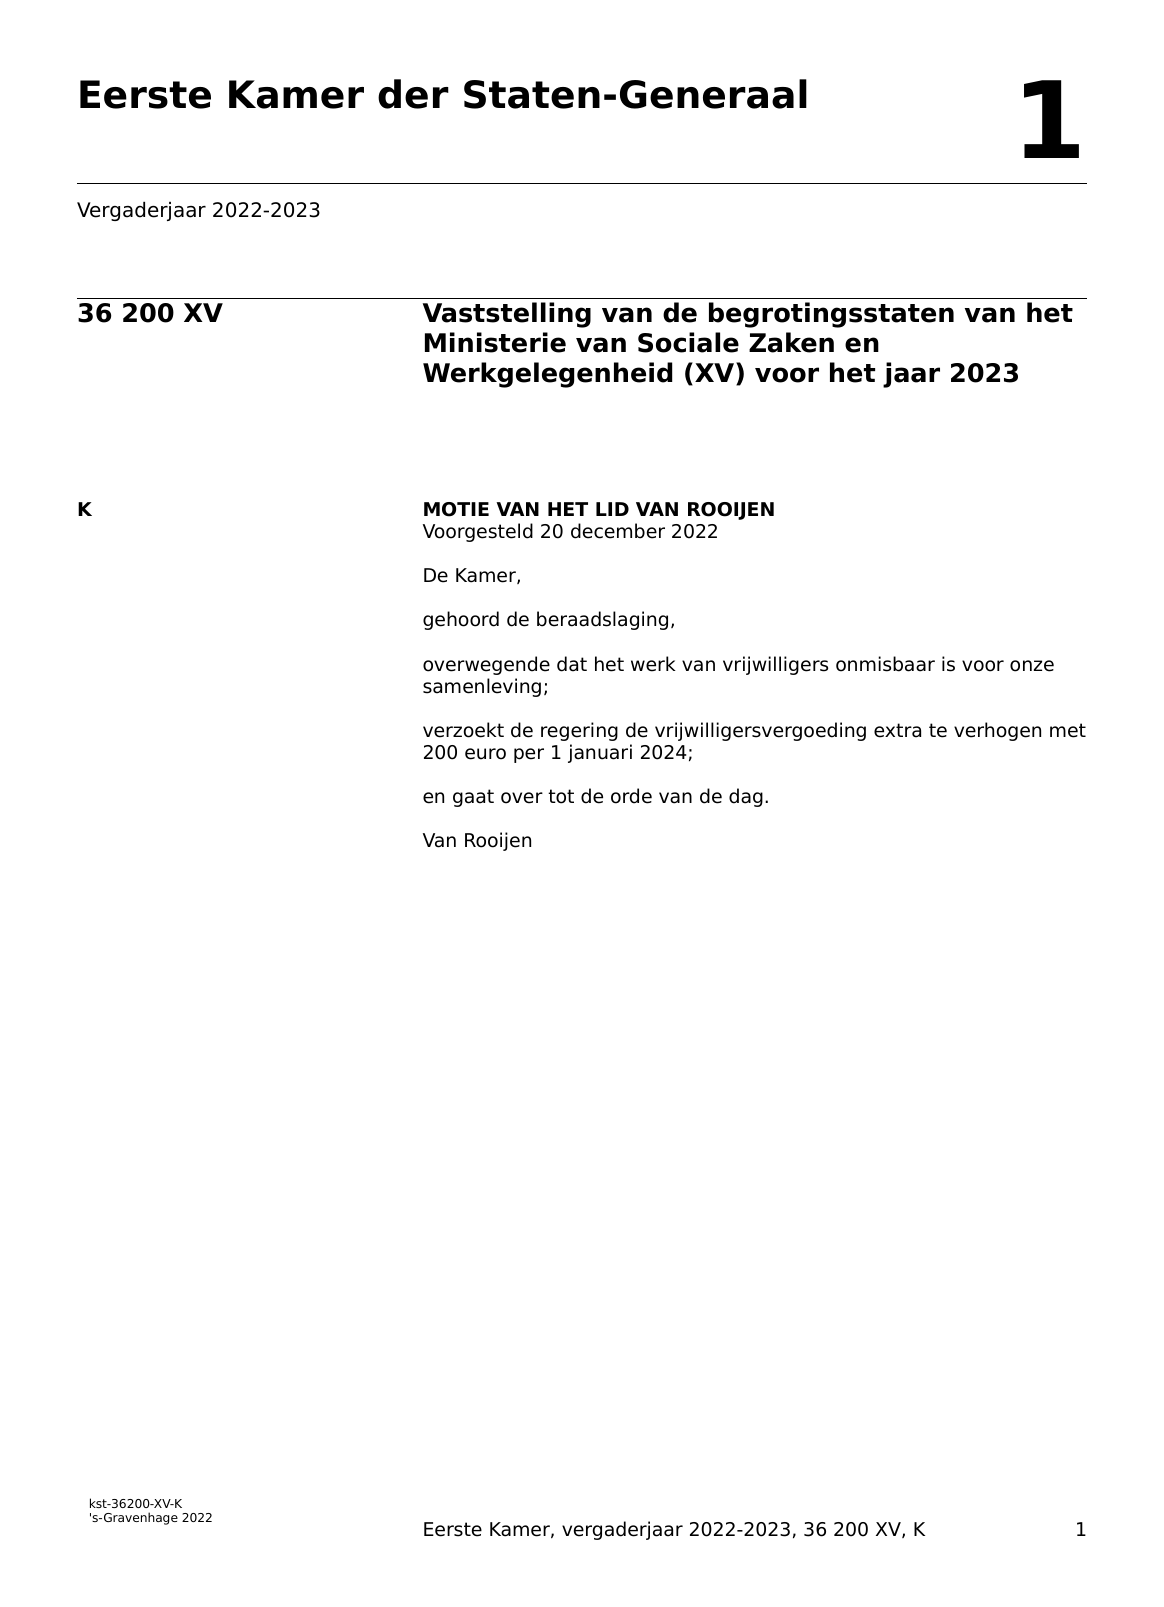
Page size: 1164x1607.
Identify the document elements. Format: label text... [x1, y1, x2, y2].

text De Kamer, [422, 565, 1087, 587]
text Voorgesteld 20 december 2022 [422, 521, 1087, 543]
table_cell Vergaderjaar 2022-2023 [77, 184, 1087, 298]
subtitle K MOTIE VAN HET LID VAN ROOIJEN [77, 499, 1087, 521]
table_header 1 [886, 59, 1087, 183]
text verzoekt de regering de vrijwilligersvergoeding extra te verhogen met 200 euro per 1 januari 2024; [422, 720, 1087, 764]
table_header Eerste Kamer der Staten-Generaal [77, 59, 886, 183]
text gehoord de beraadslaging, [422, 609, 1087, 631]
text 's-Gravenhage 2022 [88, 1511, 323, 1525]
text kst-36200-XV-K [88, 1497, 323, 1511]
text en gaat over tot de orde van de dag. [422, 786, 1087, 808]
text Van Rooijen [422, 830, 1087, 852]
text overwegende dat het werk van vrijwilligers onmisbaar is voor onze samenleving; [422, 653, 1087, 697]
subtitle 36 200 XV Vaststelling van de begrotingsstaten van het Ministerie van Sociale Zaken en Werkgelegenheid (XV) voor het jaar 2023 [77, 299, 1087, 388]
